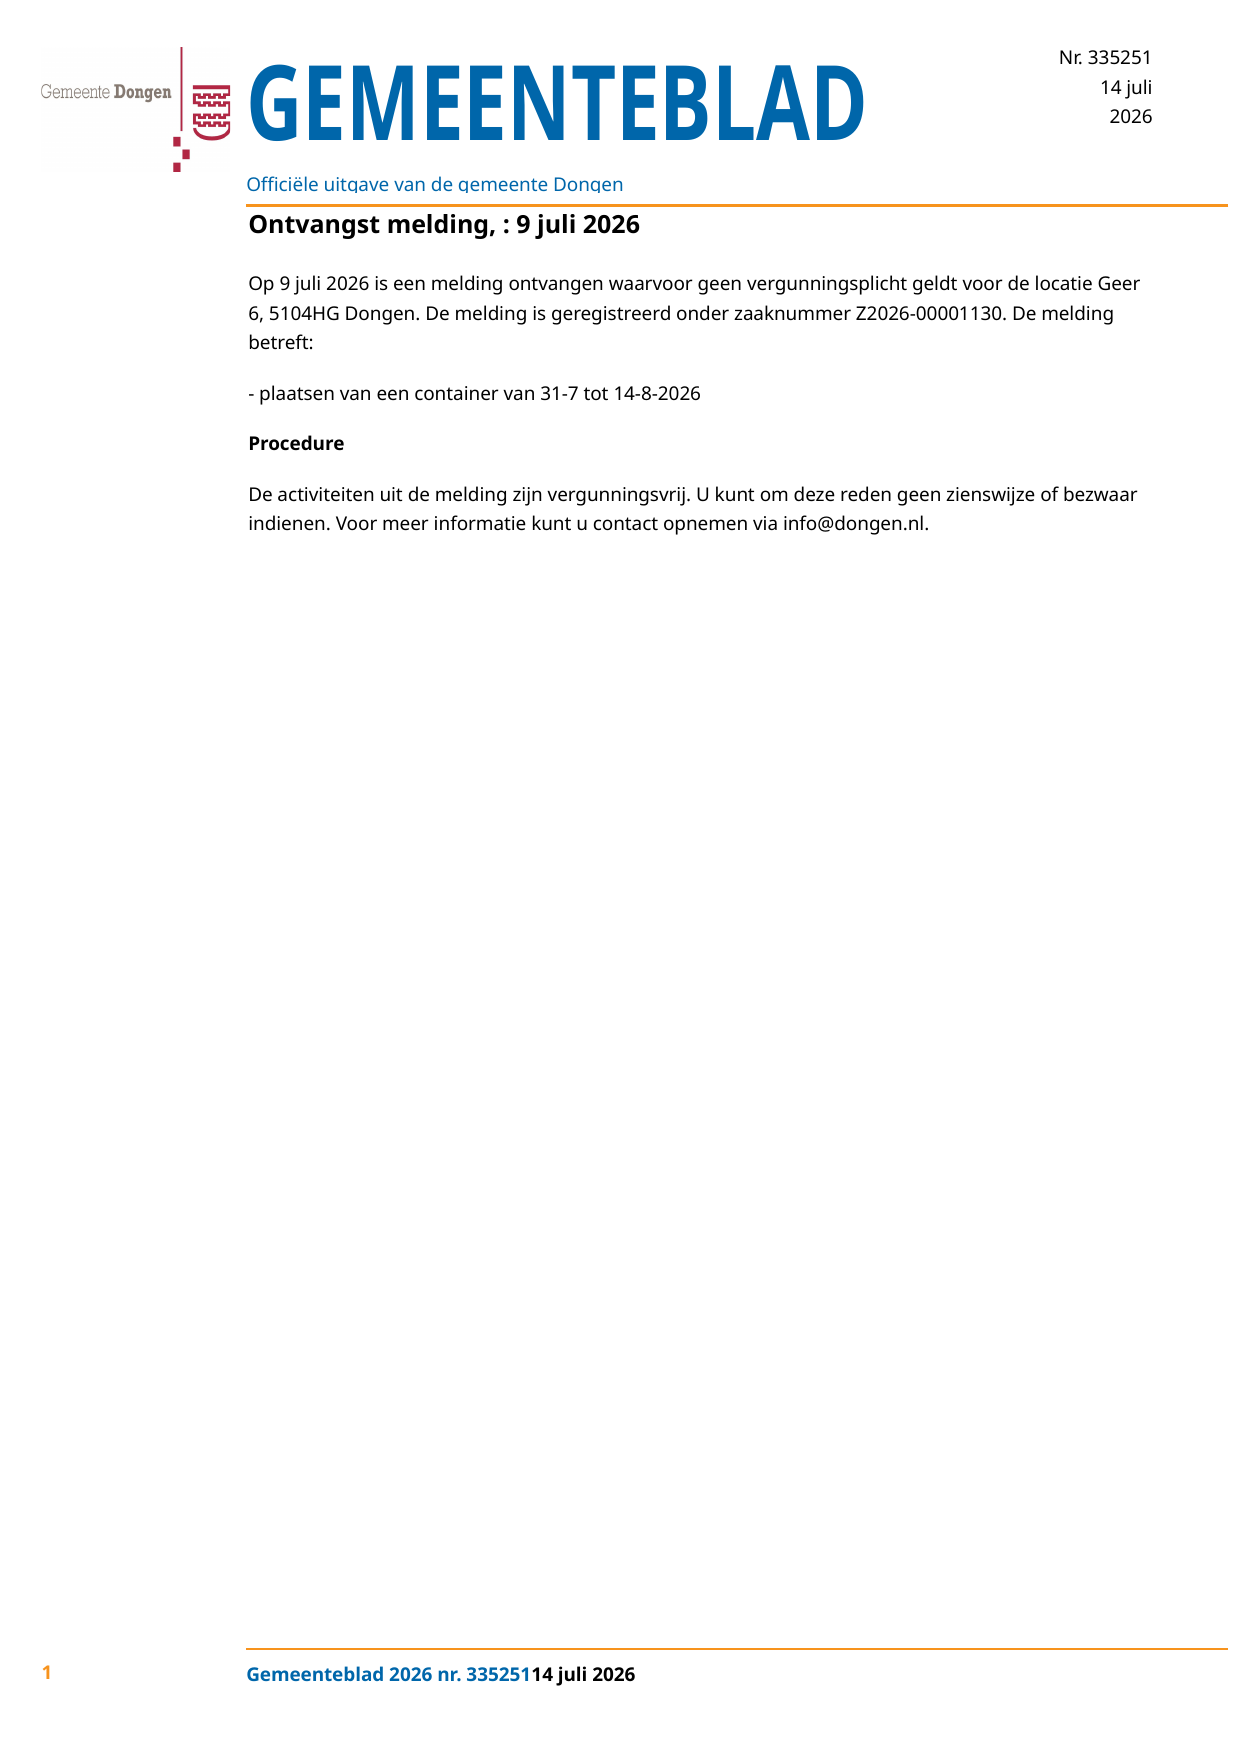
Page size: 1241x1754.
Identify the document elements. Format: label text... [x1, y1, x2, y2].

text De activiteiten uit de melding zijn vergunningsvrij. U kunt om deze reden geen zienswijze of bezwaar indienen. Voor meer informatie kunt u contact opnemen via info@dongen.nl. [248, 481, 1152, 536]
text Ontvangst melding, : 9 juli 2026 [248, 207, 1152, 241]
text - plaatsen van een container van 31-7 tot 14-8-2026 [248, 380, 1152, 406]
picture [41, 47, 231, 172]
text Procedure [248, 430, 1152, 456]
text Op 9 juli 2026 is een melding ontvangen waarvoor geen vergunningsplicht geldt voor de locatie Geer 6, 5104HG Dongen. De melding is geregistreerd onder zaaknummer Z2026-00001130. De melding betreft: [248, 270, 1152, 355]
